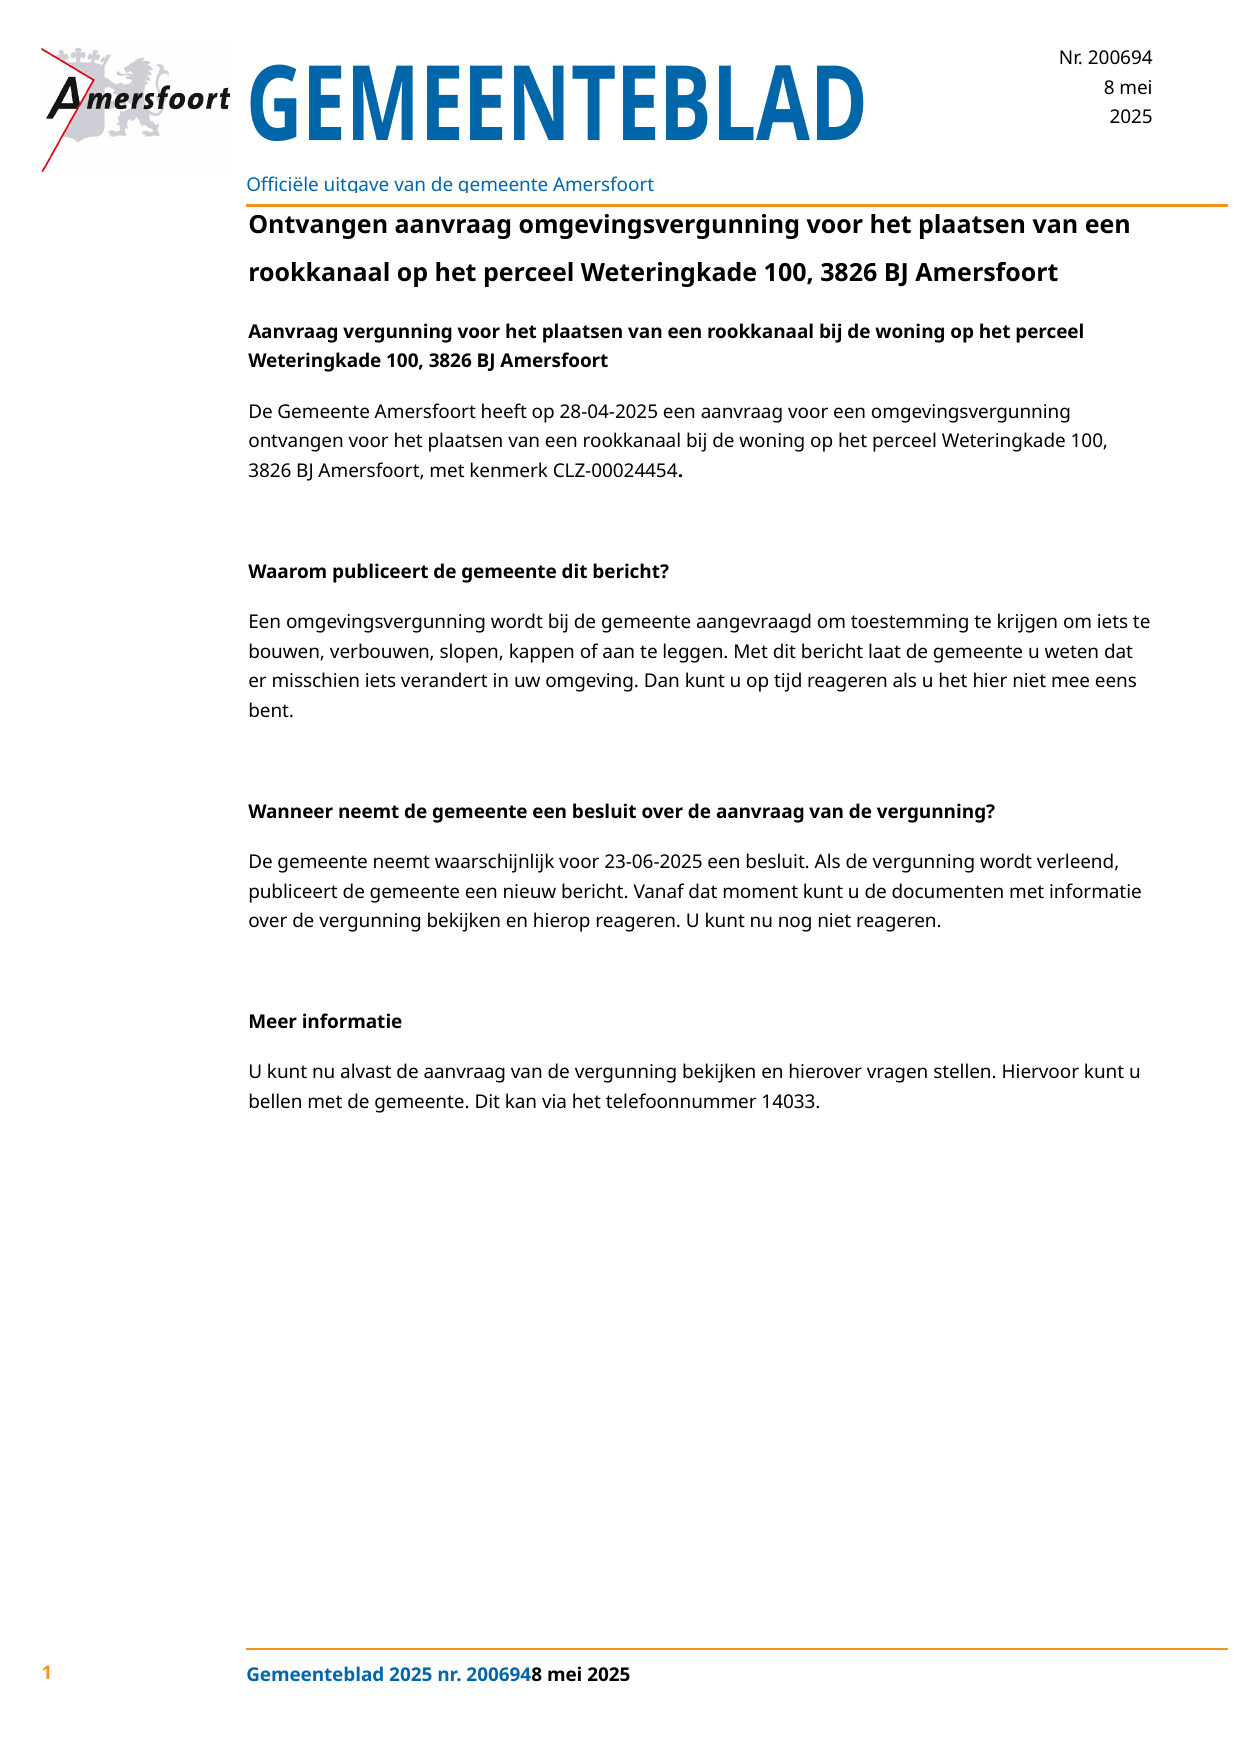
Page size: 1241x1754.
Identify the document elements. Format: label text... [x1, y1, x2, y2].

text De Gemeente Amersfoort heeft op 28-04-2025 een aanvraag voor een omgevingsvergunning ontvangen voor het plaatsen van een rookkanaal bij de woning op het perceel Weteringkade 100, 3826 BJ Amersfoort, met kenmerk CLZ-00024454. [248, 398, 1152, 483]
text Meer informatie [248, 1008, 1152, 1034]
text U kunt nu alvast de aanvraag van de vergunning bekijken en hierover vragen stellen. Hiervoor kunt u bellen met de gemeente. Dit kan via het telefoonnummer 14033. [248, 1059, 1152, 1114]
text Waarom publiceert de gemeente dit bericht? [248, 558, 1152, 584]
text Ontvangen aanvraag omgevingsvergunning voor het plaatsen van een rookkanaal op het perceel Weteringkade 100, 3826 BJ Amersfoort [248, 207, 1152, 288]
picture [41, 47, 231, 172]
text Aanvraag vergunning voor het plaatsen van een rookkanaal bij de woning op het perceel Weteringkade 100, 3826 BJ Amersfoort [248, 318, 1152, 373]
text Een omgevingsvergunning wordt bij de gemeente aangevraagd om toestemming te krijgen om iets te bouwen, verbouwen, slopen, kappen of aan te leggen. Met dit bericht laat de gemeente u weten dat er misschien iets verandert in uw omgeving. Dan kunt u op tijd reageren als u het hier niet mee eens bent. [248, 608, 1152, 723]
text De gemeente neemt waarschijnlijk voor 23-06-2025 een besluit. Als de vergunning wordt verleend, publiceert de gemeente een nieuw bericht. Vanaf dat moment kunt u de documenten met informatie over de vergunning bekijken en hierop reageren. U kunt nu nog niet reageren. [248, 848, 1152, 933]
text Wanneer neemt de gemeente een besluit over de aanvraag van de vergunning? [248, 798, 1152, 824]
